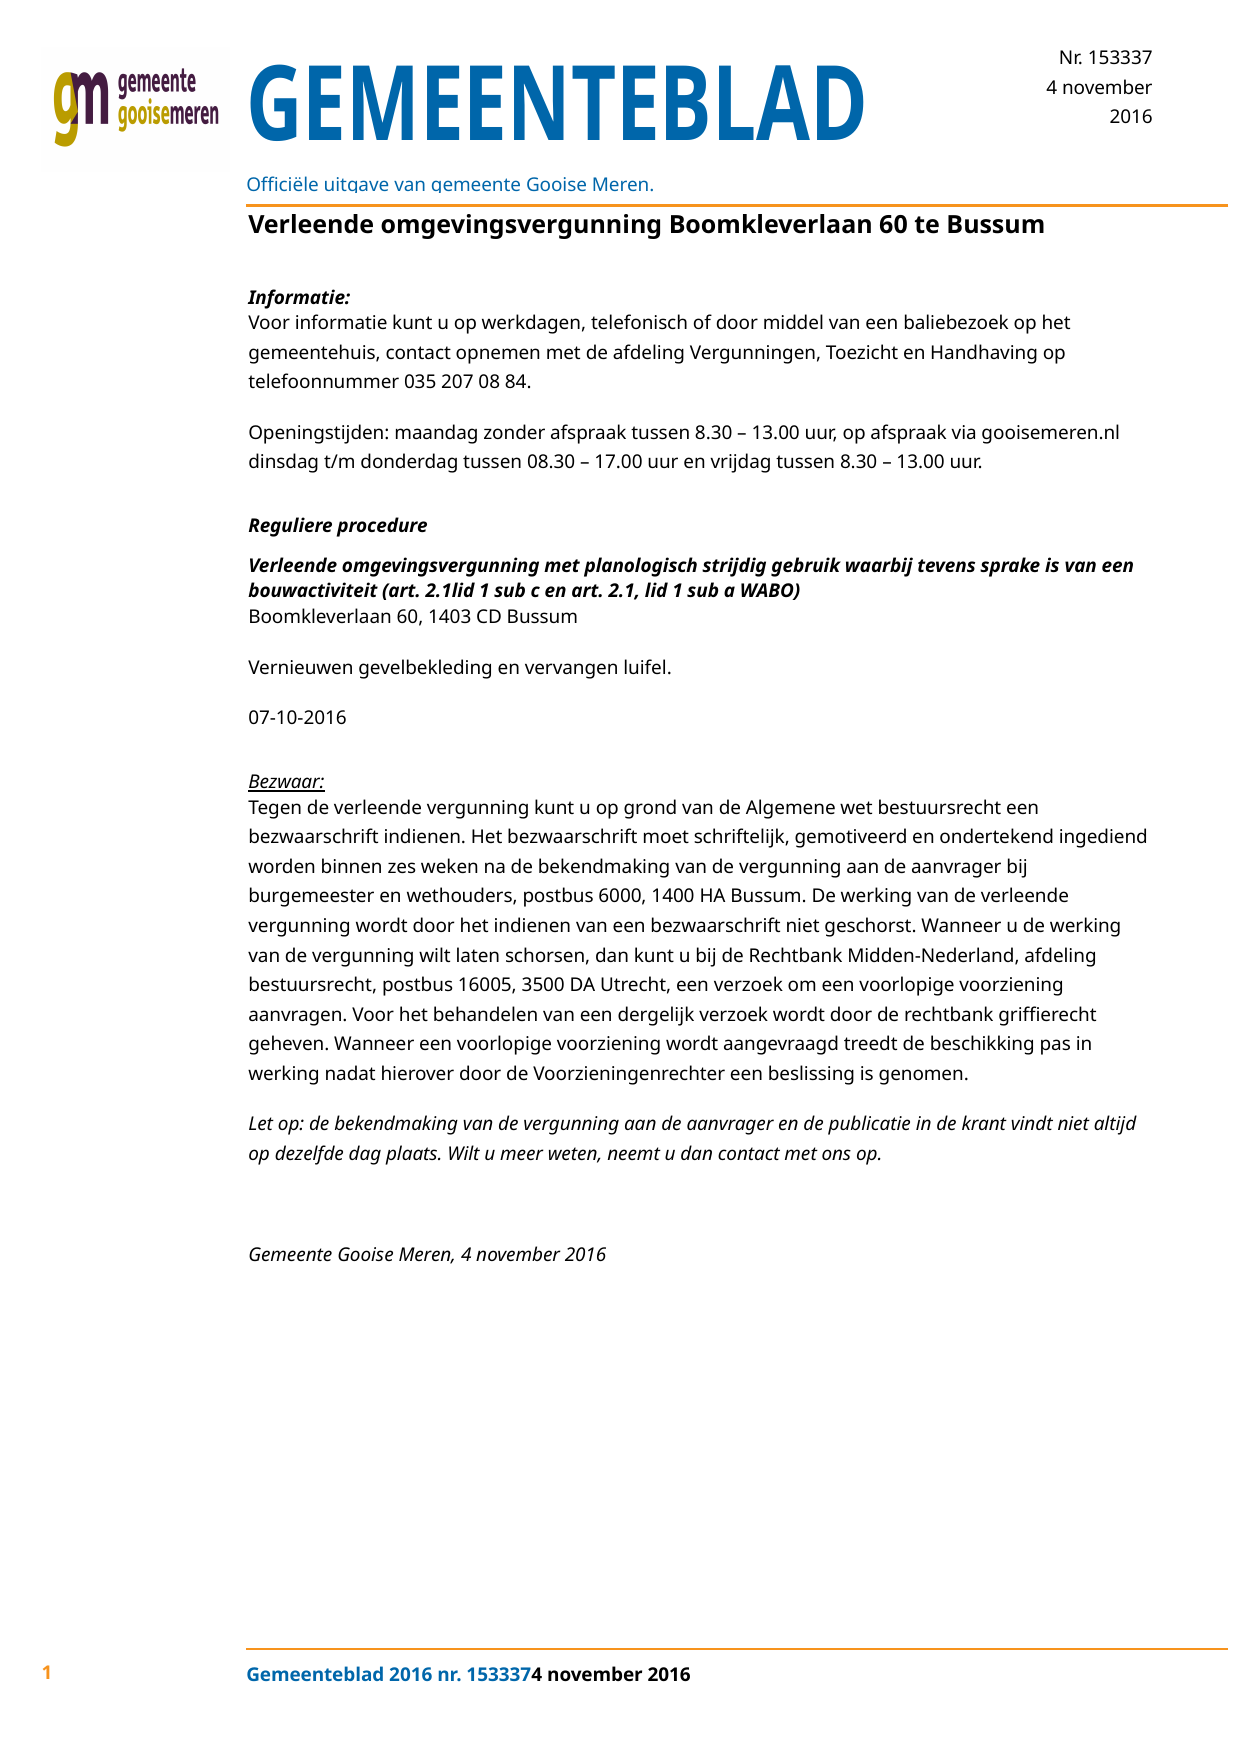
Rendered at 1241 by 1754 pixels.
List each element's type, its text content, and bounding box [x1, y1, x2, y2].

text Bezwaar: [248, 768, 1152, 794]
text Verleende omgevingsvergunning met planologisch strijdig gebruik waarbij tevens sprake is van een bouwactiviteit (art. 2.1lid 1 sub c en art. 2.1, lid 1 sub a WABO) [248, 552, 1152, 603]
text Verleende omgevingsvergunning Boomkleverlaan 60 te Bussum [248, 207, 1152, 241]
text Voor informatie kunt u op werkdagen, telefonisch of door middel van een baliebezoek op het gemeentehuis, contact opnemen met de afdeling Vergunningen, Toezicht en Handhaving op telefoonnummer 035 207 08 84. [248, 309, 1152, 394]
text Informatie: [248, 284, 1152, 309]
text Boomkleverlaan 60, 1403 CD Bussum [248, 603, 1152, 629]
text Gemeente Gooise Meren, 4 november 2016 [248, 1241, 1152, 1267]
picture [41, 47, 231, 172]
text Let op: de bekendmaking van de vergunning aan de aanvrager en de publicatie in de krant vindt niet altijd op dezelfde dag plaats. Wilt u meer weten, neemt u dan contact met ons op. [248, 1111, 1152, 1166]
text 07-10-2016 [248, 704, 1152, 730]
text Reguliere procedure [248, 513, 1152, 538]
text Tegen de verleende vergunning kunt u op grond van de Algemene wet bestuursrecht een bezwaarschrift indienen. Het bezwaarschrift moet schriftelijk, gemotiveerd en ondertekend ingediend worden binnen zes weken na de bekendmaking van de vergunning aan de aanvrager bij burgemeester en wethouders, postbus 6000, 1400 HA Bussum. De werking van de verleende vergunning wordt door het indienen van een bezwaarschrift niet geschorst. Wanneer u de werking van de vergunning wilt laten schorsen, dan kunt u bij de Rechtbank Midden-Nederland, afdeling bestuursrecht, postbus 16005, 3500 DA Utrecht, een verzoek om een voorlopige voorziening aanvragen. Voor het behandelen van een dergelijk verzoek wordt door de rechtbank griffierecht geheven. Wanneer een voorlopige voorziening wordt aangevraagd treedt de beschikking pas in werking nadat hierover door de Voorzieningenrechter een beslissing is genomen. [248, 794, 1152, 1086]
text Vernieuwen gevelbekleding en vervangen luifel. [248, 654, 1152, 679]
text Openingstijden: maandag zonder afspraak tussen 8.30 – 13.00 uur, op afspraak via gooisemeren.nl dinsdag t/m donderdag tussen 08.30 – 17.00 uur en vrijdag tussen 8.30 – 13.00 uur. [248, 419, 1152, 474]
